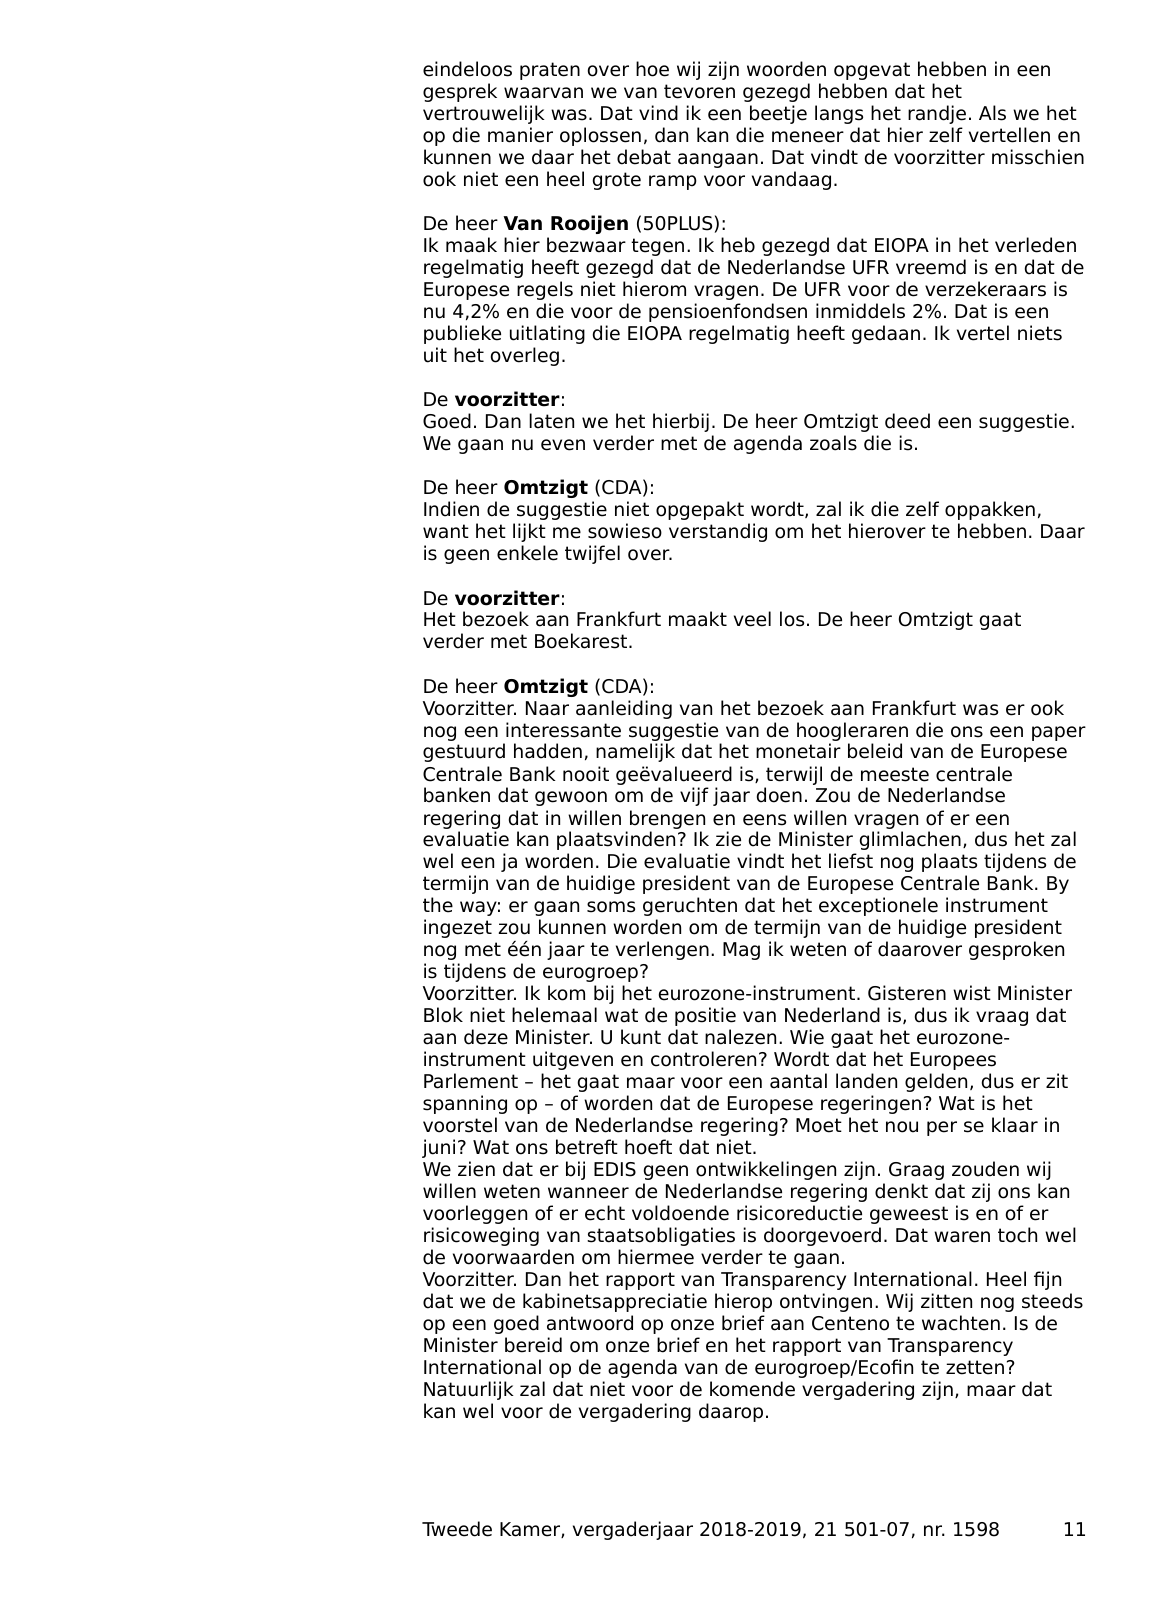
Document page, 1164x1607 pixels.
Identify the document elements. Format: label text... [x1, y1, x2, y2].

text Indien de suggestie niet opgepakt wordt, zal ik die zelf oppakken, want het lijkt me sowieso verstandig om het hierover te hebben. Daar is geen enkele twijfel over. [422, 499, 1087, 565]
text Voorzitter. Ik kom bij het eurozone-instrument. Gisteren wist Minister Blok niet helemaal wat de positie van Nederland is, dus ik vraag dat aan deze Minister. U kunt dat nalezen. Wie gaat het eurozone-instrument uitgeven en controleren? Wordt dat het Europees Parlement – het gaat maar voor een aantal landen gelden, dus er zit spanning op – of worden dat de Europese regeringen? Wat is het voorstel van de Nederlandse regering? Moet het nou per se klaar in juni? Wat ons betreft hoeft dat niet. [422, 983, 1087, 1159]
text Ik maak hier bezwaar tegen. Ik heb gezegd dat EIOPA in het verleden regelmatig heeft gezegd dat de Nederlandse UFR vreemd is en dat de Europese regels niet hierom vragen. De UFR voor de verzekeraars is nu 4,2% en die voor de pensioenfondsen inmiddels 2%. Dat is een publieke uitlating die EIOPA regelmatig heeft gedaan. Ik vertel niets uit het overleg. [422, 235, 1087, 367]
text De heer Omtzigt (CDA): [422, 477, 1087, 499]
text De heer Omtzigt (CDA): [422, 676, 1087, 697]
text We zien dat er bij EDIS geen ontwikkelingen zijn. Graag zouden wij willen weten wanneer de Nederlandse regering denkt dat zij ons kan voorleggen of er echt voldoende risicoreductie geweest is en of er risicoweging van staatsobligaties is doorgevoerd. Dat waren toch wel de voorwaarden om hiermee verder te gaan. [422, 1159, 1087, 1269]
text Voorzitter. Naar aanleiding van het bezoek aan Frankfurt was er ook nog een interessante suggestie van de hoogleraren die ons een paper gestuurd hadden, namelijk dat het monetair beleid van de Europese Centrale Bank nooit geëvalueerd is, terwijl de meeste centrale banken dat gewoon om de vijf jaar doen. Zou de Nederlandse regering dat in willen brengen en eens willen vragen of er een evaluatie kan plaatsvinden? Ik zie de Minister glimlachen, dus het zal wel een ja worden. Die evaluatie vindt het liefst nog plaats tijdens de termijn van de huidige president van de Europese Centrale Bank. By the way: er gaan soms geruchten dat het exceptionele instrument ingezet zou kunnen worden om de termijn van de huidige president nog met één jaar te verlengen. Mag ik weten of daarover gesproken is tijdens de eurogroep? [422, 697, 1087, 983]
text Goed. Dan laten we het hierbij. De heer Omtzigt deed een suggestie. We gaan nu even verder met de agenda zoals die is. [422, 411, 1087, 455]
text eindeloos praten over hoe wij zijn woorden opgevat hebben in een gesprek waarvan we van tevoren gezegd hebben dat het vertrouwelijk was. Dat vind ik een beetje langs het randje. Als we het op die manier oplossen, dan kan die meneer dat hier zelf vertellen en kunnen we daar het debat aangaan. Dat vindt de voorzitter misschien ook niet een heel grote ramp voor vandaag. [422, 59, 1087, 191]
text De voorzitter: [422, 389, 1087, 411]
text De voorzitter: [422, 587, 1087, 609]
text Het bezoek aan Frankfurt maakt veel los. De heer Omtzigt gaat verder met Boekarest. [422, 609, 1087, 653]
text Voorzitter. Dan het rapport van Transparency International. Heel fijn dat we de kabinetsappreciatie hierop ontvingen. Wij zitten nog steeds op een goed antwoord op onze brief aan Centeno te wachten. Is de Minister bereid om onze brief en het rapport van Transparency International op de agenda van de eurogroep/Ecofin te zetten? Natuurlijk zal dat niet voor de komende vergadering zijn, maar dat kan wel voor de vergadering daarop. [422, 1269, 1087, 1423]
text De heer Van Rooijen (50PLUS): [422, 213, 1087, 235]
